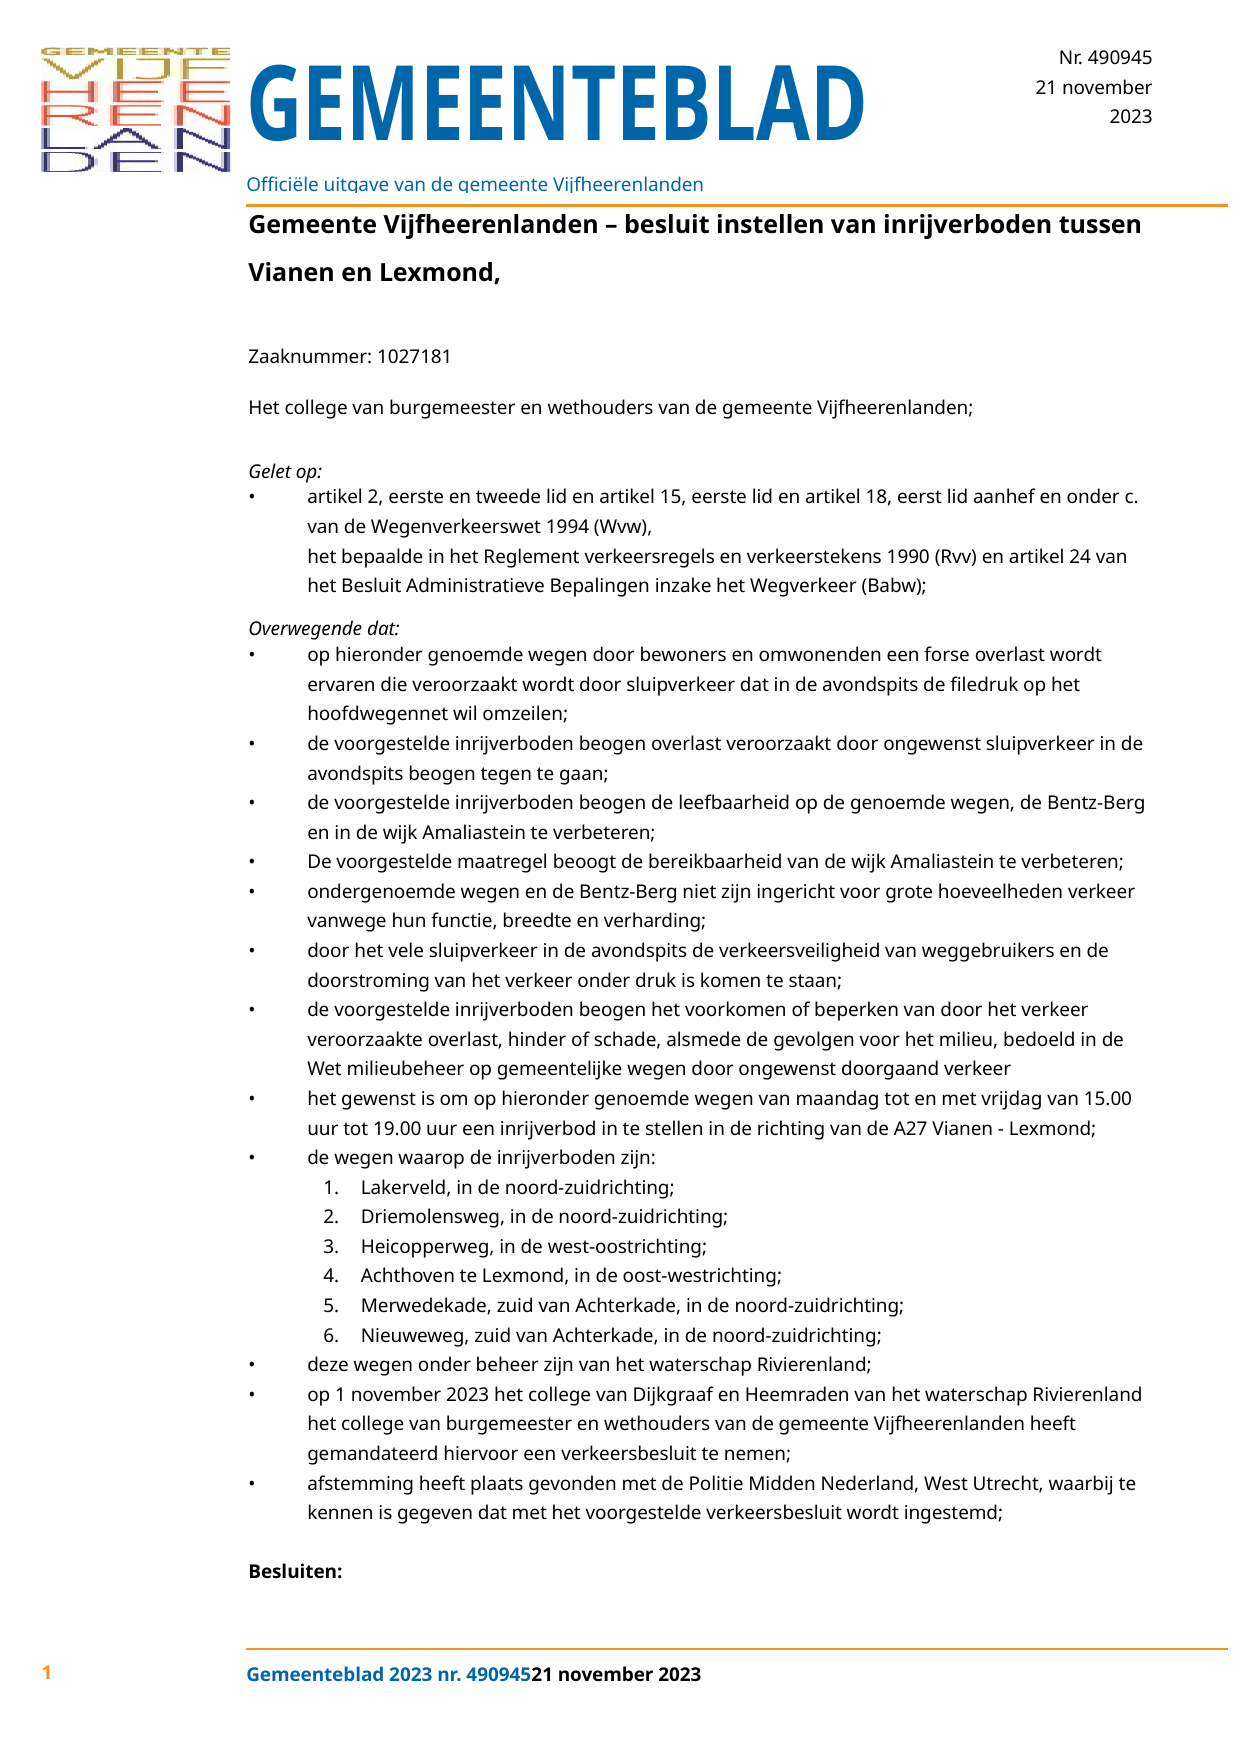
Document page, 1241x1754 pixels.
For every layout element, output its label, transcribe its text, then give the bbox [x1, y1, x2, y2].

text Overwegende dat: [248, 616, 1152, 641]
list de wegen waarop de inrijverboden zijn: [248, 1144, 1152, 1170]
text Zaaknummer: 1027181 [248, 344, 1152, 369]
picture [41, 47, 231, 172]
list door het vele sluipverkeer in de avondspits de verkeersveiligheid van weggebruikers en de doorstroming van het verkeer onder druk is komen te staan; [248, 937, 1152, 992]
list Achthoven te Lexmond, in de oost-westrichting; [323, 1263, 1152, 1288]
list ondergenoemde wegen en de Bentz-Berg niet zijn ingericht voor grote hoeveelheden verkeer vanwege hun functie, breedte en verharding; [248, 878, 1152, 933]
list De voorgestelde maatregel beoogt de bereikbaarheid van de wijk Amaliastein te verbeteren; [248, 848, 1152, 874]
list de voorgestelde inrijverboden beogen het voorkomen of beperken van door het verkeer veroorzaakte overlast, hinder of schade, alsmede de gevolgen voor het milieu, bedoeld in de Wet milieubeheer op gemeentelijke wegen door ongewenst doorgaand verkeer [248, 996, 1152, 1081]
list Heicopperweg, in de west-oostrichting; [323, 1233, 1152, 1259]
text Het college van burgemeester en wethouders van de gemeente Vijfheerenlanden; [248, 394, 1152, 420]
list Nieuweweg, zuid van Achterkade, in de noord-zuidrichting; [323, 1322, 1152, 1347]
list op 1 november 2023 het college van Dijkgraaf en Heemraden van het waterschap Rivierenland het college van burgemeester en wethouders van de gemeente Vijfheerenlanden heeft gemandateerd hiervoor een verkeersbesluit te nemen; [248, 1381, 1152, 1466]
list artikel 2, eerste en tweede lid en artikel 15, eerste lid en artikel 18, eerst lid aanhef en onder c. van de Wegenverkeerswet 1994 (Wvw), [248, 484, 1152, 539]
text Besluiten: [248, 1558, 1152, 1584]
list deze wegen onder beheer zijn van het waterschap Rivierenland; [248, 1351, 1152, 1377]
text Gelet op: [248, 458, 1152, 484]
list het gewenst is om op hieronder genoemde wegen van maandag tot en met vrijdag van 15.00 uur tot 19.00 uur een inrijverbod in te stellen in de richting van de A27 Vianen - Lexmond; [248, 1085, 1152, 1140]
list Driemolensweg, in de noord-zuidrichting; [323, 1203, 1152, 1229]
list op hieronder genoemde wegen door bewoners en omwonenden een forse overlast wordt ervaren die veroorzaakt wordt door sluipverkeer dat in de avondspits de filedruk op het hoofdwegennet wil omzeilen; [248, 641, 1152, 726]
list de voorgestelde inrijverboden beogen de leefbaarheid op de genoemde wegen, de Bentz-Berg en in de wijk Amaliastein te verbeteren; [248, 789, 1152, 844]
list de voorgestelde inrijverboden beogen overlast veroorzaakt door ongewenst sluipverkeer in de avondspits beogen tegen te gaan; [248, 730, 1152, 785]
text Gemeente Vijfheerenlanden – besluit instellen van inrijverboden tussen Vianen en Lexmond, [248, 207, 1152, 288]
list afstemming heeft plaats gevonden met de Politie Midden Nederland, West Utrecht, waarbij te kennen is gegeven dat met het voorgestelde verkeersbesluit wordt ingestemd; [248, 1470, 1152, 1525]
list het bepaalde in het Reglement verkeersregels en verkeerstekens 1990 (Rvv) en artikel 24 van het Besluit Administratieve Bepalingen inzake het Wegverkeer (Babw); [248, 543, 1152, 598]
list Lakerveld, in de noord-zuidrichting; [323, 1174, 1152, 1199]
list Merwedekade, zuid van Achterkade, in de noord-zuidrichting; [323, 1292, 1152, 1318]
